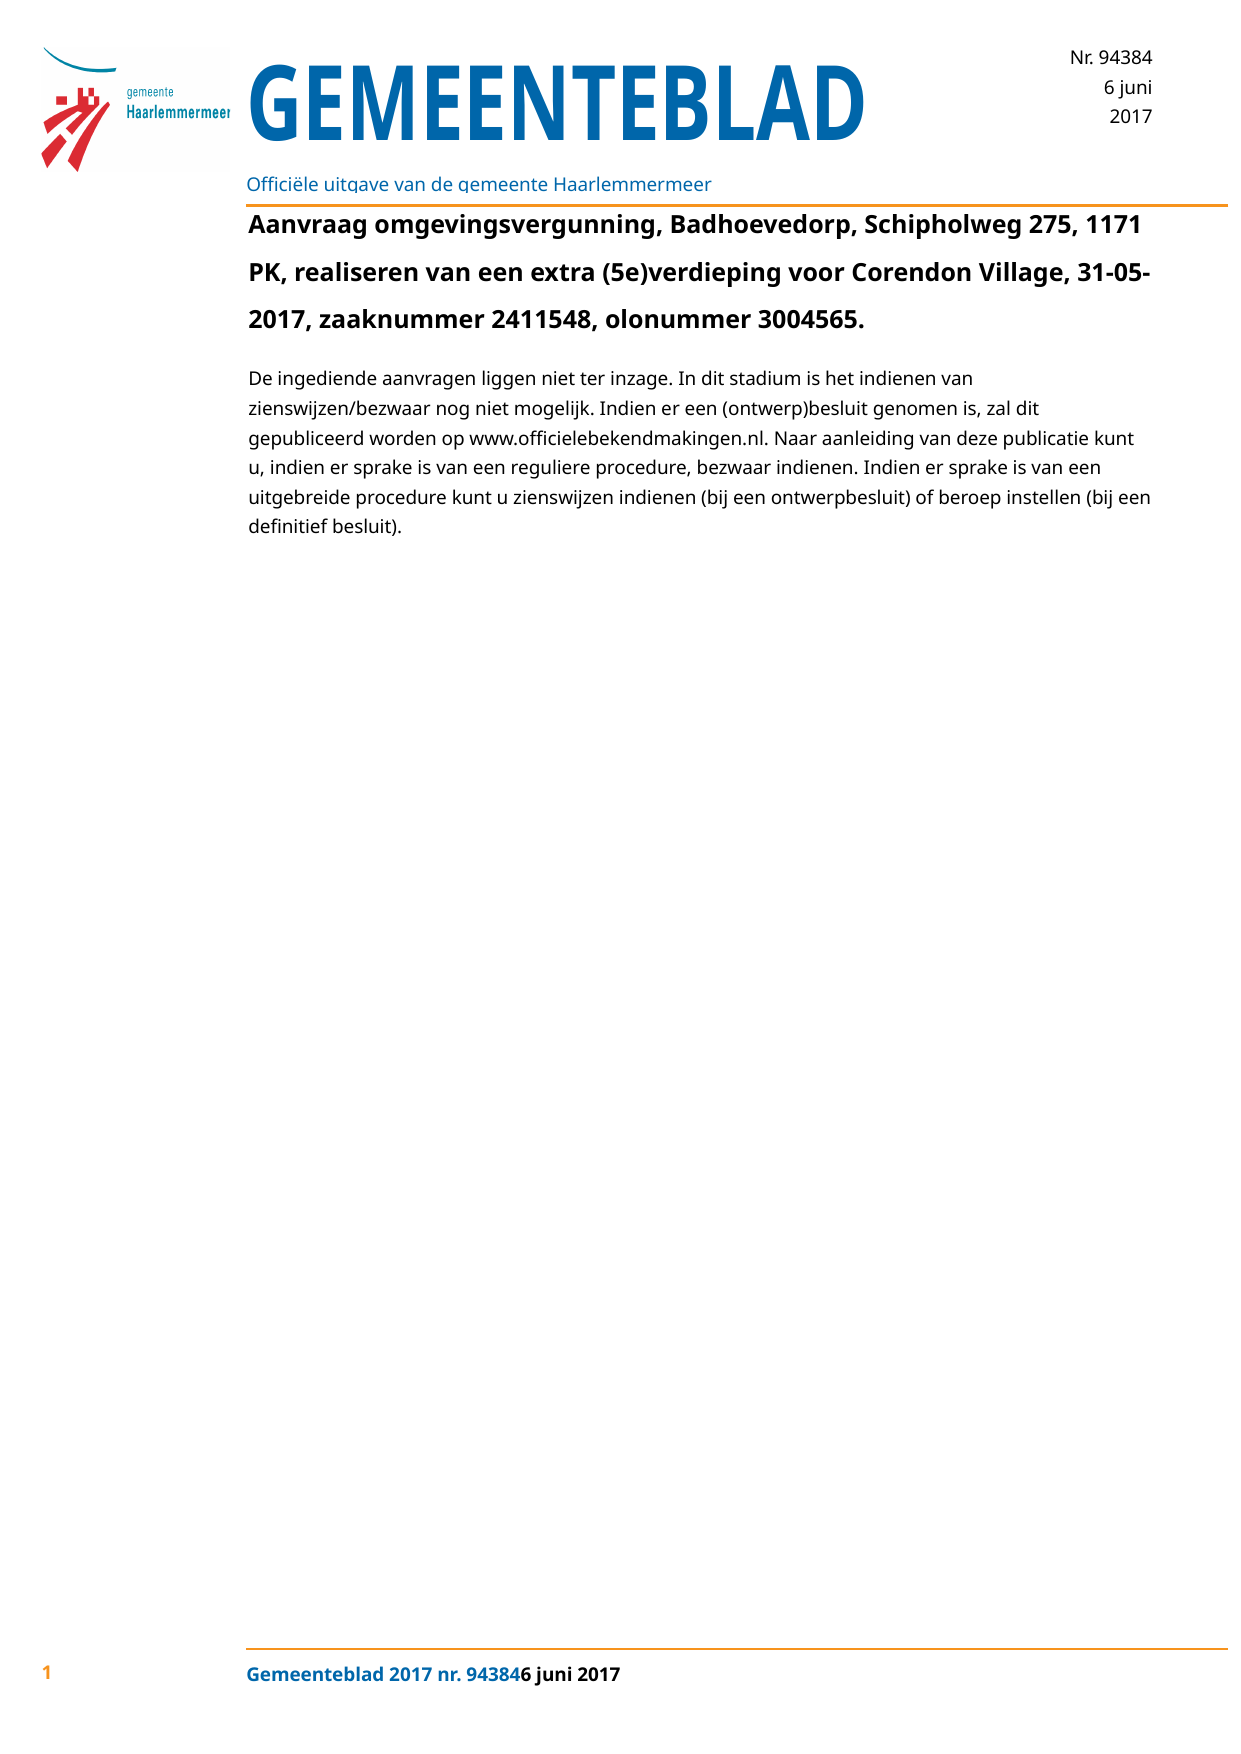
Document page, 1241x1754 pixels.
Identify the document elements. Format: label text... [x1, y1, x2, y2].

text Aanvraag omgevingsvergunning, Badhoevedorp, Schipholweg 275, 1171 PK, realiseren van een extra (5e)verdieping voor Corendon Village, 31-05-2017, zaaknummer 2411548, olonummer 3004565. [248, 207, 1152, 336]
picture [41, 47, 231, 172]
text De ingediende aanvragen liggen niet ter inzage. In dit stadium is het indienen van zienswijzen/bezwaar nog niet mogelijk. Indien er een (ontwerp)besluit genomen is, zal dit gepubliceerd worden op www.officielebekendmakingen.nl. Naar aanleiding van deze publicatie kunt u, indien er sprake is van een reguliere procedure, bezwaar indienen. Indien er sprake is van een uitgebreide procedure kunt u zienswijzen indienen (bij een ontwerpbesluit) of beroep instellen (bij een definitief besluit). [248, 366, 1152, 539]
